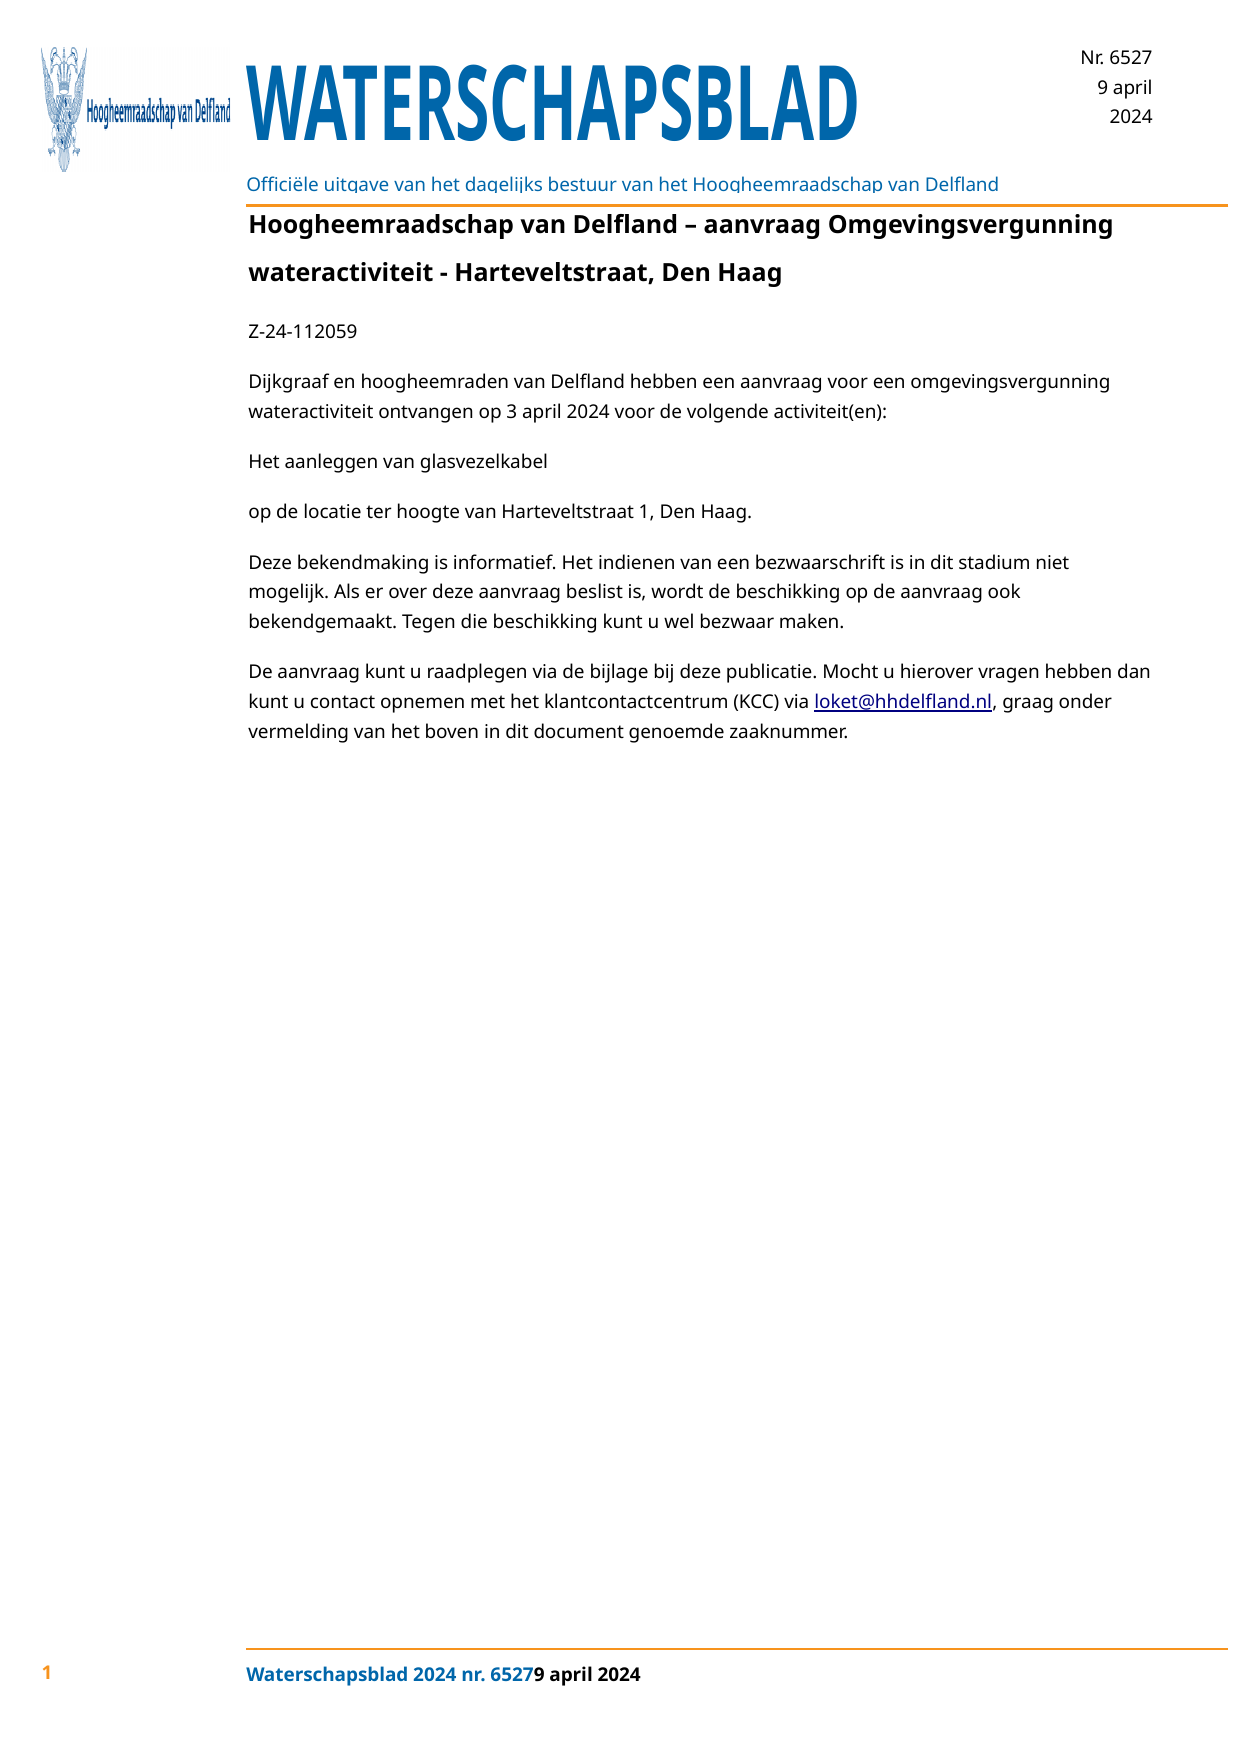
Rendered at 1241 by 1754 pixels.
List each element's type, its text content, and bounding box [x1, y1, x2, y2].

text op de locatie ter hoogte van Harteveltstraat 1, Den Haag. [248, 499, 1152, 524]
text Deze bekendmaking is informatief. Het indienen van een bezwaarschrift is in dit stadium niet mogelijk. Als er over deze aanvraag beslist is, wordt de beschikking op de aanvraag ook bekendgemaakt. Tegen die beschikking kunt u wel bezwaar maken. [248, 549, 1152, 634]
text Z-24-112059 [248, 318, 1152, 344]
text Hoogheemraadschap van Delfland – aanvraag Omgevingsvergunning wateractiviteit - Harteveltstraat, Den Haag [248, 207, 1152, 288]
text Het aanleggen van glasvezelkabel [248, 448, 1152, 474]
picture [41, 47, 231, 172]
text De aanvraag kunt u raadplegen via de bijlage bij deze publicatie. Mocht u hierover vragen hebben dan kunt u contact opnemen met het klantcontactcentrum (KCC) via loket@hhdelfland.nl, graag onder vermelding van het boven in dit document genoemde zaaknummer. [248, 659, 1152, 744]
text Dijkgraaf en hoogheemraden van Delfland hebben een aanvraag voor een omgevingsvergunning wateractiviteit ontvangen op 3 april 2024 voor de volgende activiteit(en): [248, 368, 1152, 424]
